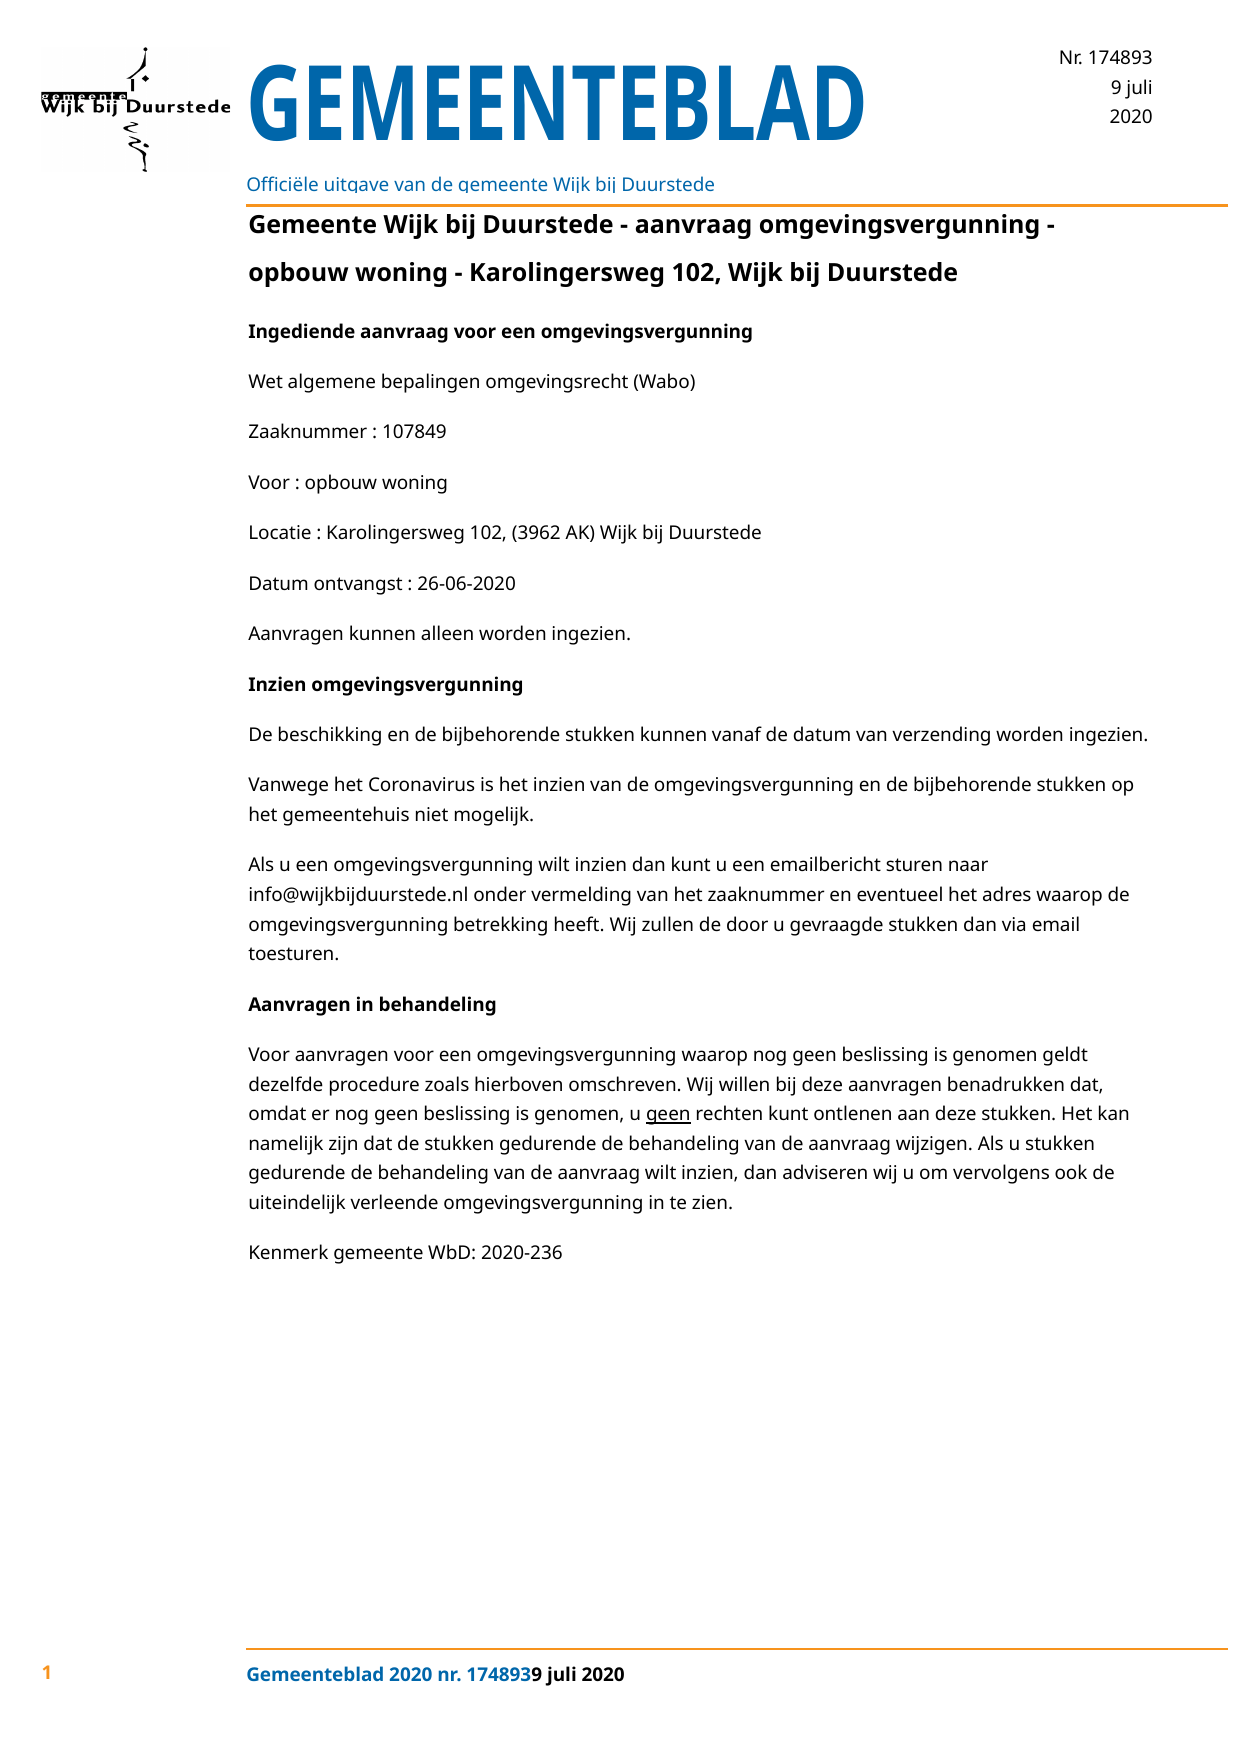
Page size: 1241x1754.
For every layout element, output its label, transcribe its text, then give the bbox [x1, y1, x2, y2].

text De beschikking en de bijbehorende stukken kunnen vanaf de datum van verzending worden ingezien. [248, 721, 1152, 747]
text Datum ontvangst : 26-06-2020 [248, 570, 1152, 596]
picture [41, 47, 231, 172]
text Voor aanvragen voor een omgevingsvergunning waarop nog geen beslissing is genomen geldt dezelfde procedure zoals hierboven omschreven. Wij willen bij deze aanvragen benadrukken dat, omdat er nog geen beslissing is genomen, u geen rechten kunt ontlenen aan deze stukken. Het kan namelijk zijn dat de stukken gedurende de behandeling van de aanvraag wijzigen. Als u stukken gedurende de behandeling van de aanvraag wilt inzien, dan adviseren wij u om vervolgens ook de uiteindelijk verleende omgevingsvergunning in te zien. [248, 1041, 1152, 1215]
text Gemeente Wijk bij Duurstede - aanvraag omgevingsvergunning - opbouw woning - Karolingersweg 102, Wijk bij Duurstede [248, 207, 1152, 288]
text Vanwege het Coronavirus is het inzien van de omgevingsvergunning en de bijbehorende stukken op het gemeentehuis niet mogelijk. [248, 772, 1152, 827]
text Ingediende aanvraag voor een omgevingsvergunning [248, 318, 1152, 344]
text Zaaknummer : 107849 [248, 419, 1152, 444]
text Wet algemene bepalingen omgevingsrecht (Wabo) [248, 368, 1152, 394]
text Als u een omgevingsvergunning wilt inzien dan kunt u een emailbericht sturen naar info@wijkbijduurstede.nl onder vermelding van het zaaknummer en eventueel het adres waarop de omgevingsvergunning betrekking heeft. Wij zullen de door u gevraagde stukken dan via email toesturen. [248, 852, 1152, 966]
text Voor : opbouw woning [248, 469, 1152, 495]
text Kenmerk gemeente WbD: 2020-236 [248, 1239, 1152, 1265]
text Aanvragen in behandeling [248, 991, 1152, 1017]
text Inzien omgevingsvergunning [248, 671, 1152, 697]
text Locatie : Karolingersweg 102, (3962 AK) Wijk bij Duurstede [248, 519, 1152, 545]
text Aanvragen kunnen alleen worden ingezien. [248, 620, 1152, 646]
